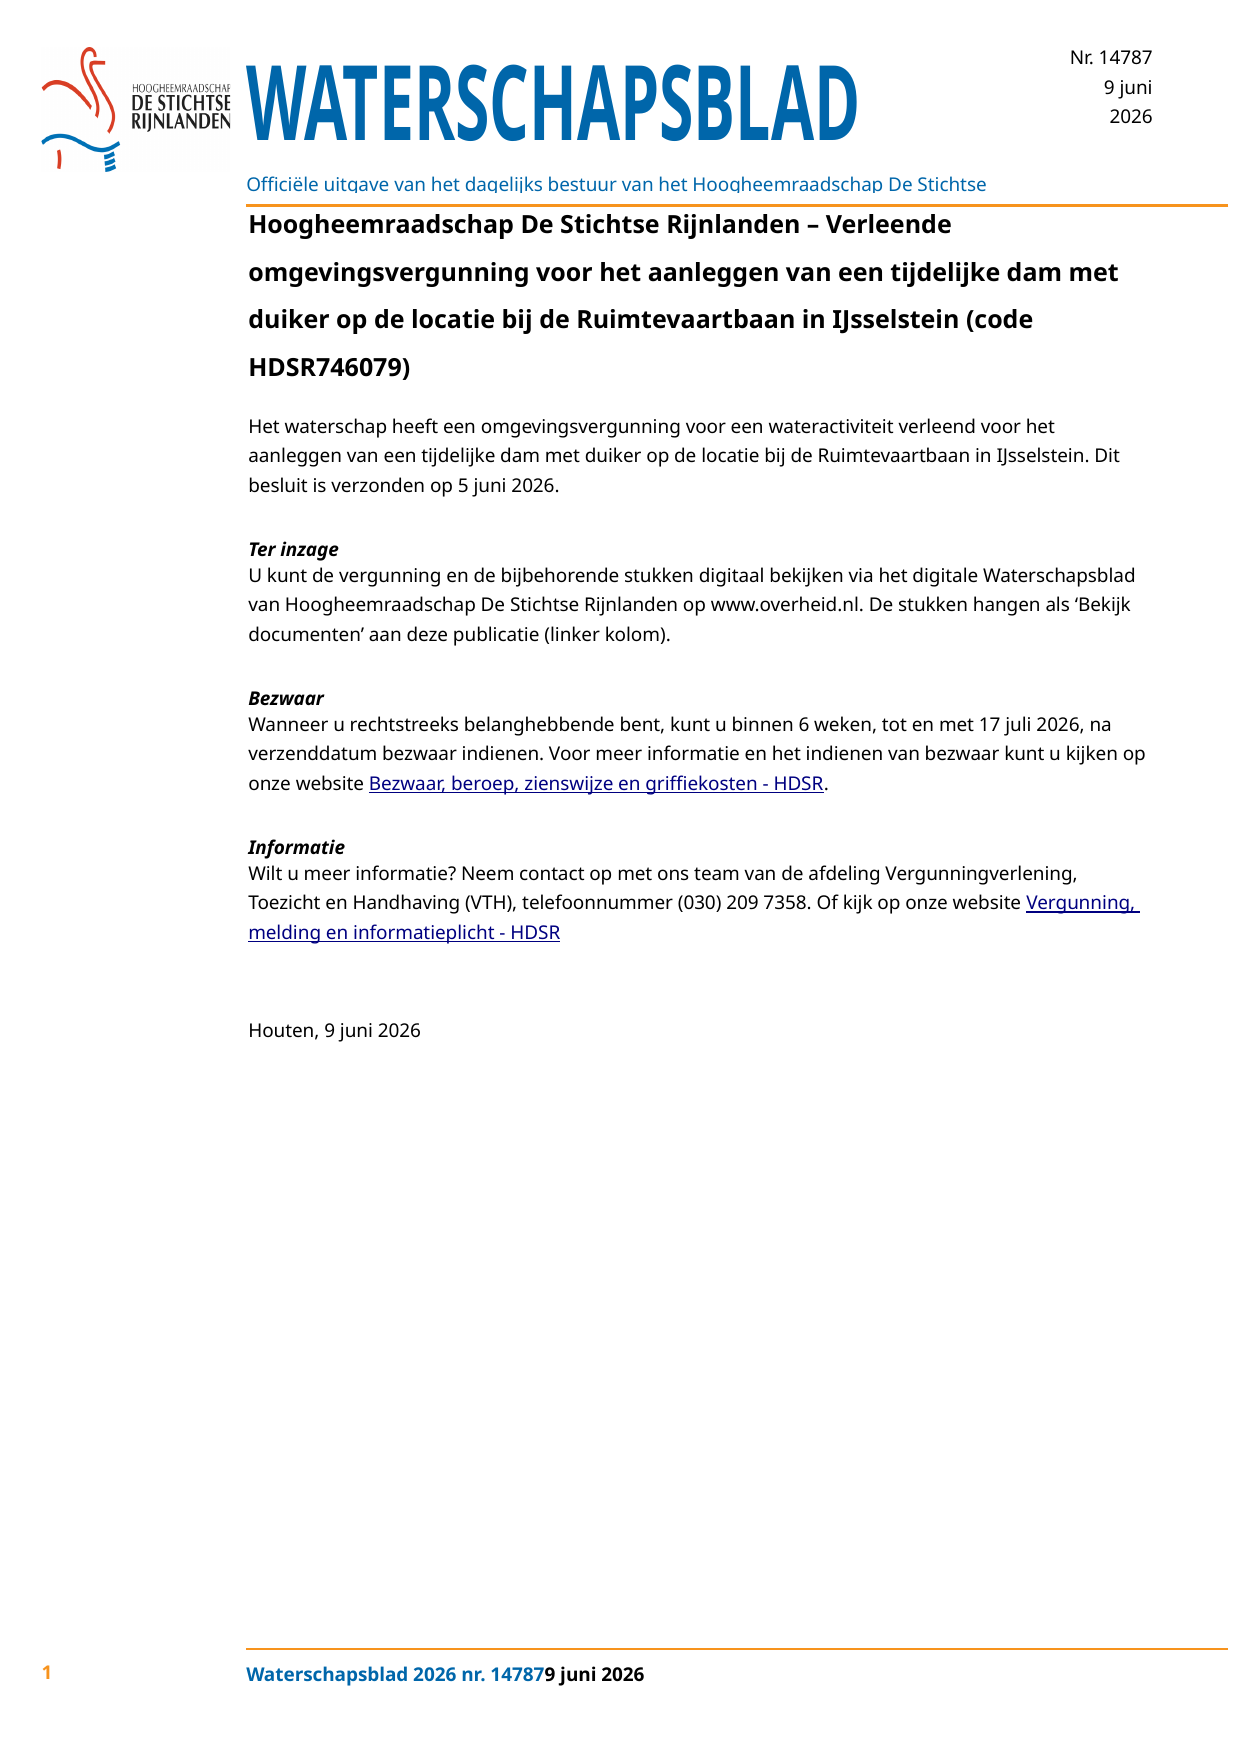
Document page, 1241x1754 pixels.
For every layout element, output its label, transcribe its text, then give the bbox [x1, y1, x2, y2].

text Wilt u meer informatie? Neem contact op met ons team van de afdeling Vergunningverlening, Toezicht en Handhaving (VTH), telefoonnummer (030) 209 7358. Of kijk op onze website Vergunning, melding en informatieplicht - HDSR [248, 860, 1152, 944]
text Wanneer u rechtstreeks belanghebbende bent, kunt u binnen 6 weken, tot en met 17 juli 2026, na verzenddatum bezwaar indienen. Voor meer informatie en het indienen van bezwaar kunt u kijken op onze website Bezwaar, beroep, zienswijze en griffiekosten - HDSR. [248, 711, 1152, 796]
text Informatie [248, 834, 1152, 860]
text Houten, 9 juni 2026 [248, 1017, 1152, 1043]
text Het waterschap heeft een omgevingsvergunning voor een wateractiviteit verleend voor het aanleggen van een tijdelijke dam met duiker op de locatie bij de Ruimtevaartbaan in IJsselstein. Dit besluit is verzonden op 5 juni 2026. [248, 413, 1152, 498]
picture [41, 47, 231, 172]
text U kunt de vergunning en de bijbehorende stukken digitaal bekijken via het digitale Waterschapsblad van Hoogheemraadschap De Stichtse Rijnlanden op www.overheid.nl. De stukken hangen als ‘Bekijk documenten’ aan deze publicatie (linker kolom). [248, 562, 1152, 647]
text Bezwaar [248, 685, 1152, 711]
text Ter inzage [248, 536, 1152, 562]
text Hoogheemraadschap De Stichtse Rijnlanden – Verleende omgevingsvergunning voor het aanleggen van een tijdelijke dam met duiker op de locatie bij de Ruimtevaartbaan in IJsselstein (code HDSR746079) [248, 207, 1152, 384]
